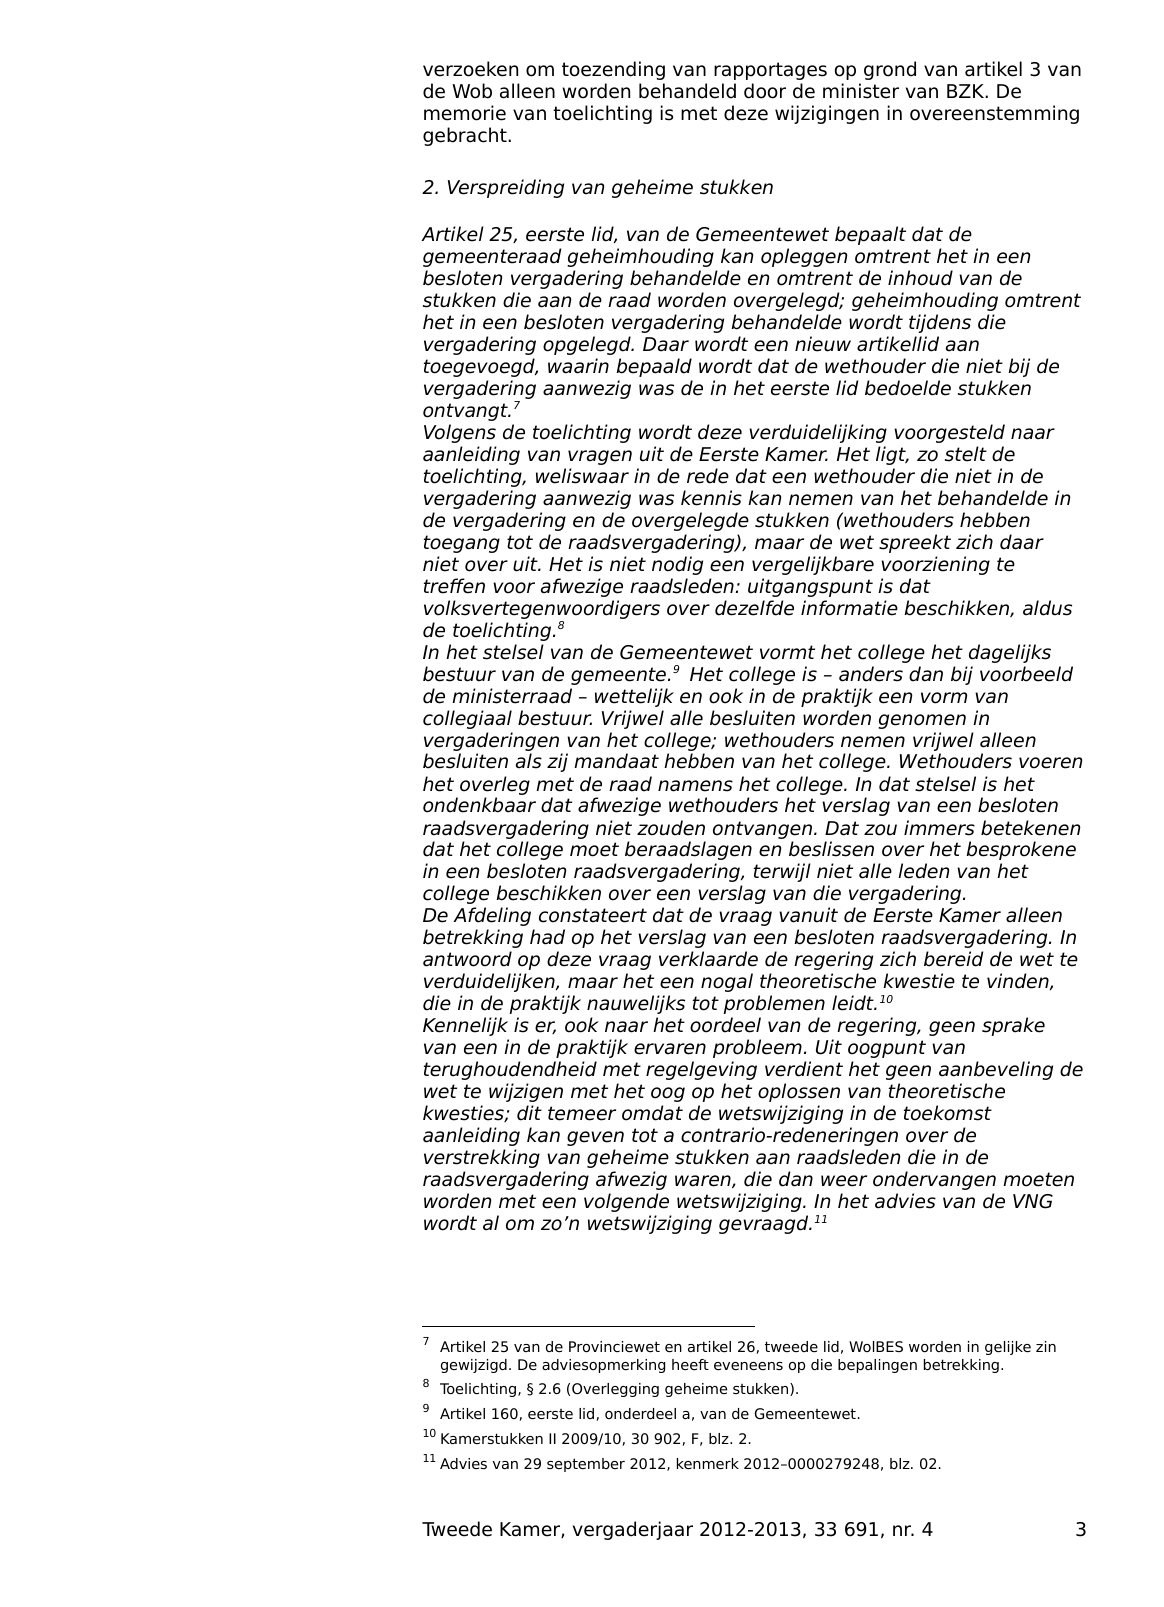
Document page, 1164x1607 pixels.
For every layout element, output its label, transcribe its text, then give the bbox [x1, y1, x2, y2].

text Artikel 25 van de Provinciewet en artikel 26, tweede lid, WolBES worden in gelijke zin gewijzigd. De adviesopmerking heeft eveneens op die bepalingen betrekking. [422, 1335, 1087, 1374]
text Artikel 25, eerste lid, van de Gemeentewet bepaalt dat de gemeenteraad geheimhouding kan opleggen omtrent het in een besloten vergadering behandelde en omtrent de inhoud van de stukken die aan de raad worden overgelegd; geheimhouding omtrent het in een besloten vergadering behandelde wordt tijdens die vergadering opgelegd. Daar wordt een nieuw artikellid aan toegevoegd, waarin bepaald wordt dat de wethouder die niet bij de vergadering aanwezig was de in het eerste lid bedoelde stukken ontvangt. [422, 224, 1087, 422]
text Kamerstukken II 2009/10, 30 902, F, blz. 2. [422, 1427, 1087, 1449]
text Kennelijk is er, ook naar het oordeel van de regering, geen sprake van een in de praktijk ervaren probleem. Uit oogpunt van terughoudendheid met regelgeving verdient het geen aanbeveling de wet te wijzigen met het oog op het oplossen van theoretische kwesties; dit temeer omdat de wetswijziging in de toekomst aanleiding kan geven tot a contrario-redeneringen over de verstrekking van geheime stukken aan raadsleden die in de raadsvergadering afwezig waren, die dan weer ondervangen moeten worden met een volgende wetswijziging. In het advies van de VNG wordt al om zo’n wetswijziging gevraagd. [422, 1015, 1087, 1235]
text verzoeken om toezending van rapportages op grond van artikel 3 van de Wob alleen worden behandeld door de minister van BZK. De memorie van toelichting is met deze wijzigingen in overeenstemming gebracht. [422, 59, 1087, 147]
text In het stelsel van de Gemeentewet vormt het college het dagelijks bestuur van de gemeente. Het college is – anders dan bij voorbeeld de ministerraad – wettelijk en ook in de praktijk een vorm van collegiaal bestuur. Vrijwel alle besluiten worden genomen in vergaderingen van het college; wethouders nemen vrijwel alleen besluiten als zij mandaat hebben van het college. Wethouders voeren het overleg met de raad namens het college. In dat stelsel is het ondenkbaar dat afwezige wethouders het verslag van een besloten raadsvergadering niet zouden ontvangen. Dat zou immers betekenen dat het college moet beraadslagen en beslissen over het besprokene in een besloten raadsvergadering, terwijl niet alle leden van het college beschikken over een verslag van die vergadering. [422, 642, 1087, 905]
text Advies van 29 september 2012, kenmerk 2012–0000279248, blz. 02. [422, 1452, 1087, 1474]
text Toelichting, § 2.6 (Overlegging geheime stukken). [422, 1377, 1087, 1399]
text Artikel 160, eerste lid, onderdeel a, van de Gemeentewet. [422, 1402, 1087, 1424]
text De Afdeling constateert dat de vraag vanuit de Eerste Kamer alleen betrekking had op het verslag van een besloten raadsvergadering. In antwoord op deze vraag verklaarde de regering zich bereid de wet te verduidelijken, maar het een nogal theoretische kwestie te vinden, die in de praktijk nauwelijks tot problemen leidt. [422, 905, 1087, 1015]
text Volgens de toelichting wordt deze verduidelijking voorgesteld naar aanleiding van vragen uit de Eerste Kamer. Het ligt, zo stelt de toelichting, weliswaar in de rede dat een wethouder die niet in de vergadering aanwezig was kennis kan nemen van het behandelde in de vergadering en de overgelegde stukken (wethouders hebben toegang tot de raadsvergadering), maar de wet spreekt zich daar niet over uit. Het is niet nodig een vergelijkbare voorziening te treffen voor afwezige raadsleden: uitgangspunt is dat volksvertegenwoordigers over dezelfde informatie beschikken, aldus de toelichting. [422, 422, 1087, 642]
subtitle 2. Verspreiding van geheime stukken [422, 177, 1087, 199]
